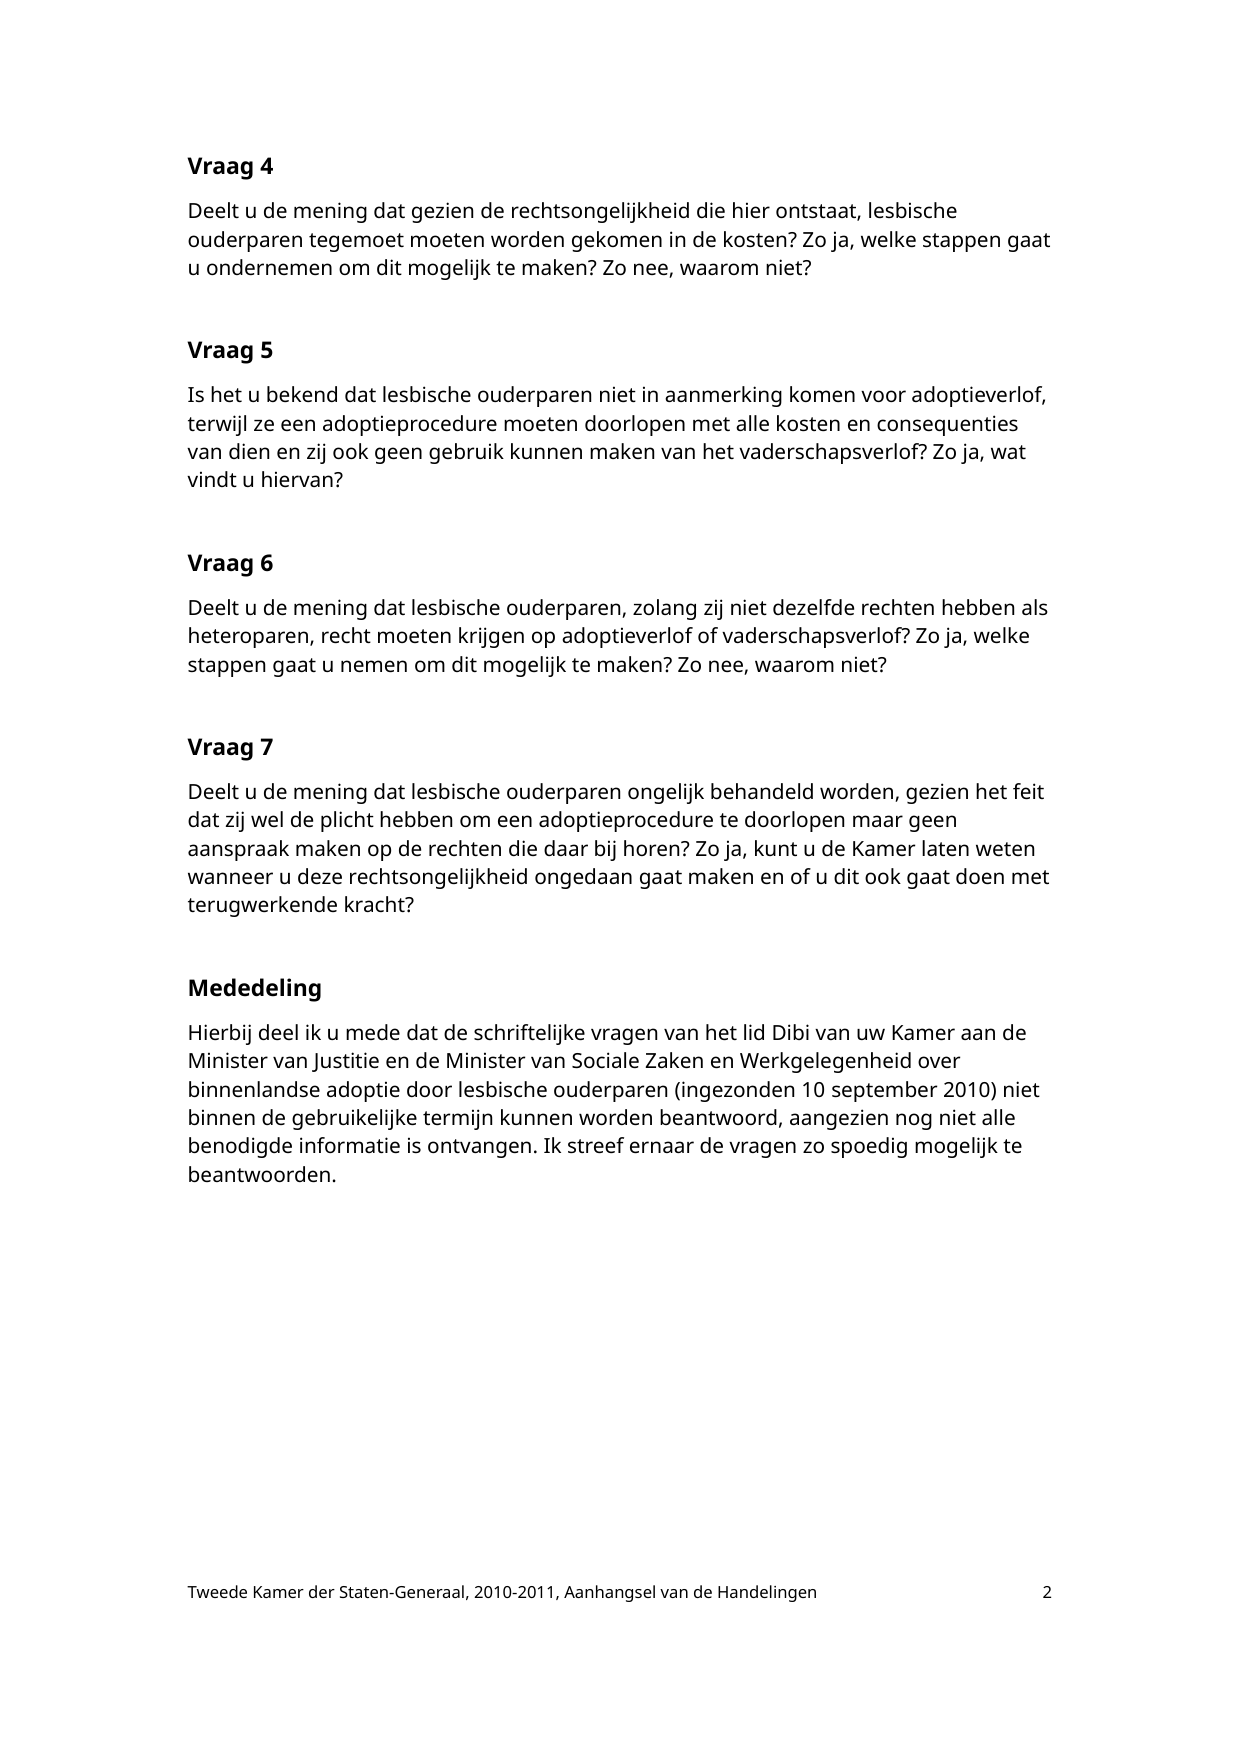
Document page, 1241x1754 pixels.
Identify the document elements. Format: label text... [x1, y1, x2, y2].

subtitle Mededeling [187, 972, 1053, 1003]
subtitle Vraag 4 [187, 150, 1053, 181]
text Deelt u de mening dat gezien de rechtsongelijkheid die hier ontstaat, lesbische ouderparen tegemoet moeten worden gekomen in de kosten? Zo ja, welke stappen gaat u ondernemen om dit mogelijk te maken? Zo nee, waarom niet? [187, 196, 1053, 282]
subtitle Vraag 6 [187, 547, 1053, 578]
text Hierbij deel ik u mede dat de schriftelijke vragen van het lid Dibi van uw Kamer aan de Minister van Justitie en de Minister van Sociale Zaken en Werkgelegenheid over binnenlandse adoptie door lesbische ouderparen (ingezonden 10 september 2010) niet binnen de gebruikelijke termijn kunnen worden beantwoord, aangezien nog niet alle benodigde informatie is ontvangen. Ik streef ernaar de vragen zo spoedig mogelijk te beantwoorden. [187, 1018, 1053, 1188]
subtitle Vraag 5 [187, 334, 1053, 365]
text Deelt u de mening dat lesbische ouderparen, zolang zij niet dezelfde rechten hebben als heteroparen, recht moeten krijgen op adoptieverlof of vaderschapsverlof? Zo ja, welke stappen gaat u nemen om dit mogelijk te maken? Zo nee, waarom niet? [187, 593, 1053, 678]
text Is het u bekend dat lesbische ouderparen niet in aanmerking komen voor adoptieverlof, terwijl ze een adoptieprocedure moeten doorlopen met alle kosten en consequenties van dien en zij ook geen gebruik kunnen maken van het vaderschapsverlof? Zo ja, wat vindt u hiervan? [187, 380, 1053, 494]
text Deelt u de mening dat lesbische ouderparen ongelijk behandeld worden, gezien het feit dat zij wel de plicht hebben om een adoptieprocedure te doorlopen maar geen aanspraak maken op de rechten die daar bij horen? Zo ja, kunt u de Kamer laten weten wanneer u deze rechtsongelijkheid ongedaan gaat maken en of u dit ook gaat doen met terugwerkende kracht? [187, 777, 1053, 919]
subtitle Vraag 7 [187, 731, 1053, 762]
